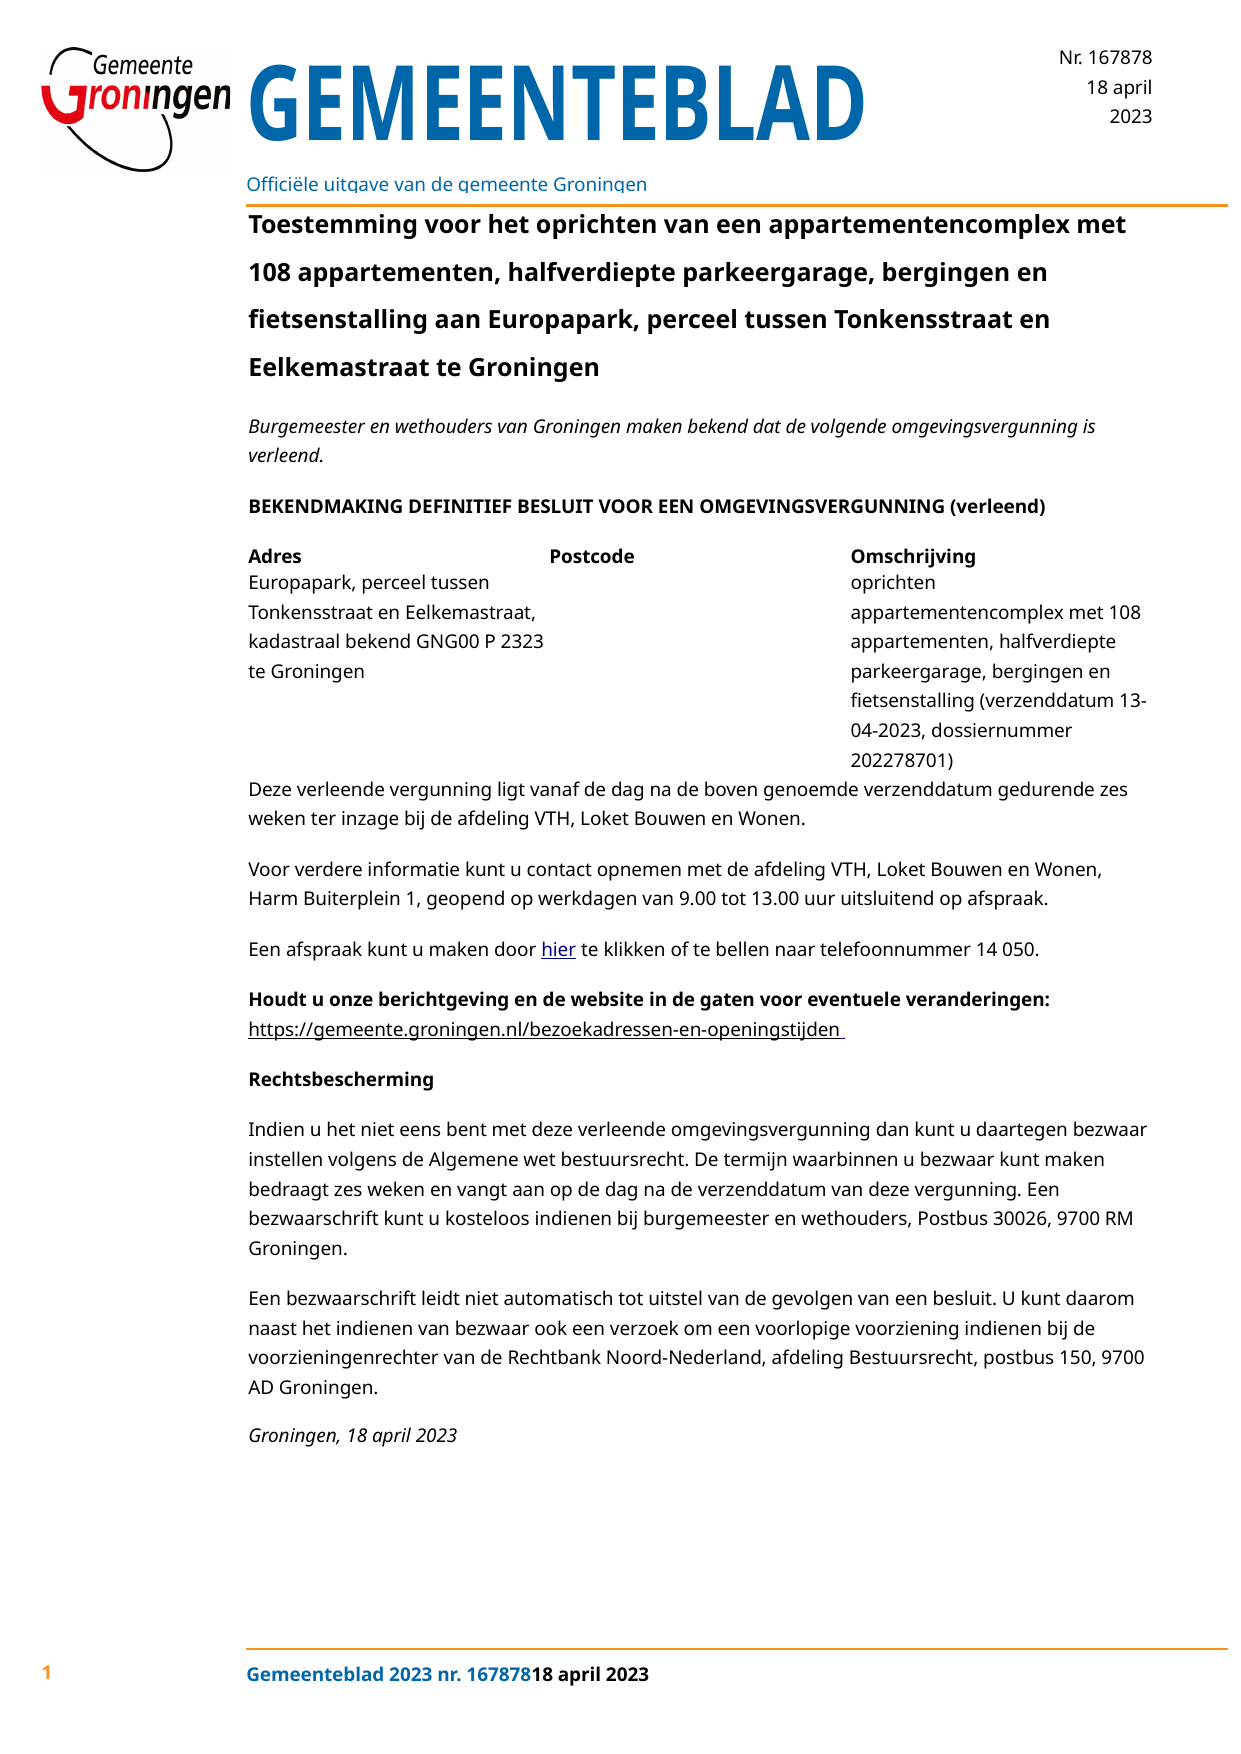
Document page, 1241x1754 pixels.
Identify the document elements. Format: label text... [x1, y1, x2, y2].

text Voor verdere informatie kunt u contact opnemen met de afdeling VTH, Loket Bouwen en Wonen, Harm Buiterplein 1, geopend op werkdagen van 9.00 tot 13.00 uur uitsluitend op afspraak. [248, 856, 1152, 911]
table_cell oprichten appartementencomplex met 108 appartementen, halfverdiepte parkeergarage, bergingen en fietsenstalling (verzenddatum 13-04-2023, dossiernummer 202278701) [850, 569, 1152, 773]
text Houdt u onze berichtgeving en de website in de gaten voor eventuele veranderingen: https://gemeente.groningen.nl/bezoekadressen-en-openingstijden [248, 986, 1152, 1042]
table_header Omschrijving [850, 544, 1152, 569]
text Een afspraak kunt u maken door hier te klikken of te bellen naar telefoonnummer 14 050. [248, 936, 1152, 962]
text BEKENDMAKING DEFINITIEF BESLUIT VOOR EEN OMGEVINGSVERGUNNING (verleend) [248, 493, 1152, 519]
table_cell [549, 569, 850, 773]
text Deze verleende vergunning ligt vanaf de dag na de boven genoemde verzenddatum gedurende zes weken ter inzage bij de afdeling VTH, Loket Bouwen en Wonen. [248, 776, 1152, 831]
text Burgemeester en wethouders van Groningen maken bekend dat de volgende omgevingsvergunning is verleend. [248, 413, 1152, 468]
text Groningen, 18 april 2023 [248, 1422, 1152, 1448]
text Toestemming voor het oprichten van een appartementencomplex met 108 appartementen, halfverdiepte parkeergarage, bergingen en fietsenstalling aan Europapark, perceel tussen Tonkensstraat en Eelkemastraat te Groningen [248, 207, 1152, 384]
table_header Postcode [549, 544, 850, 569]
table_cell Europapark, perceel tussen Tonkensstraat en Eelkemastraat, kadastraal bekend GNG00 P 2323 te Groningen [248, 569, 549, 773]
text Indien u het niet eens bent met deze verleende omgevingsvergunning dan kunt u daartegen bezwaar instellen volgens de Algemene wet bestuursrecht. De termijn waarbinnen u bezwaar kunt maken bedraagt zes weken en vangt aan op de dag na de verzenddatum van deze vergunning. Een bezwaarschrift kunt u kosteloos indienen bij burgemeester en wethouders, Postbus 30026, 9700 RM Groningen. [248, 1117, 1152, 1261]
table_header Adres [248, 544, 549, 569]
text Een bezwaarschrift leidt niet automatisch tot uitstel van de gevolgen van een besluit. U kunt daarom naast het indienen van bezwaar ook een verzoek om een voorlopige voorziening indienen bij de voorzieningenrechter van de Rechtbank Noord-Nederland, afdeling Bestuursrecht, postbus 150, 9700 AD Groningen. [248, 1285, 1152, 1400]
picture [41, 47, 231, 172]
text Rechtsbescherming [248, 1066, 1152, 1092]
